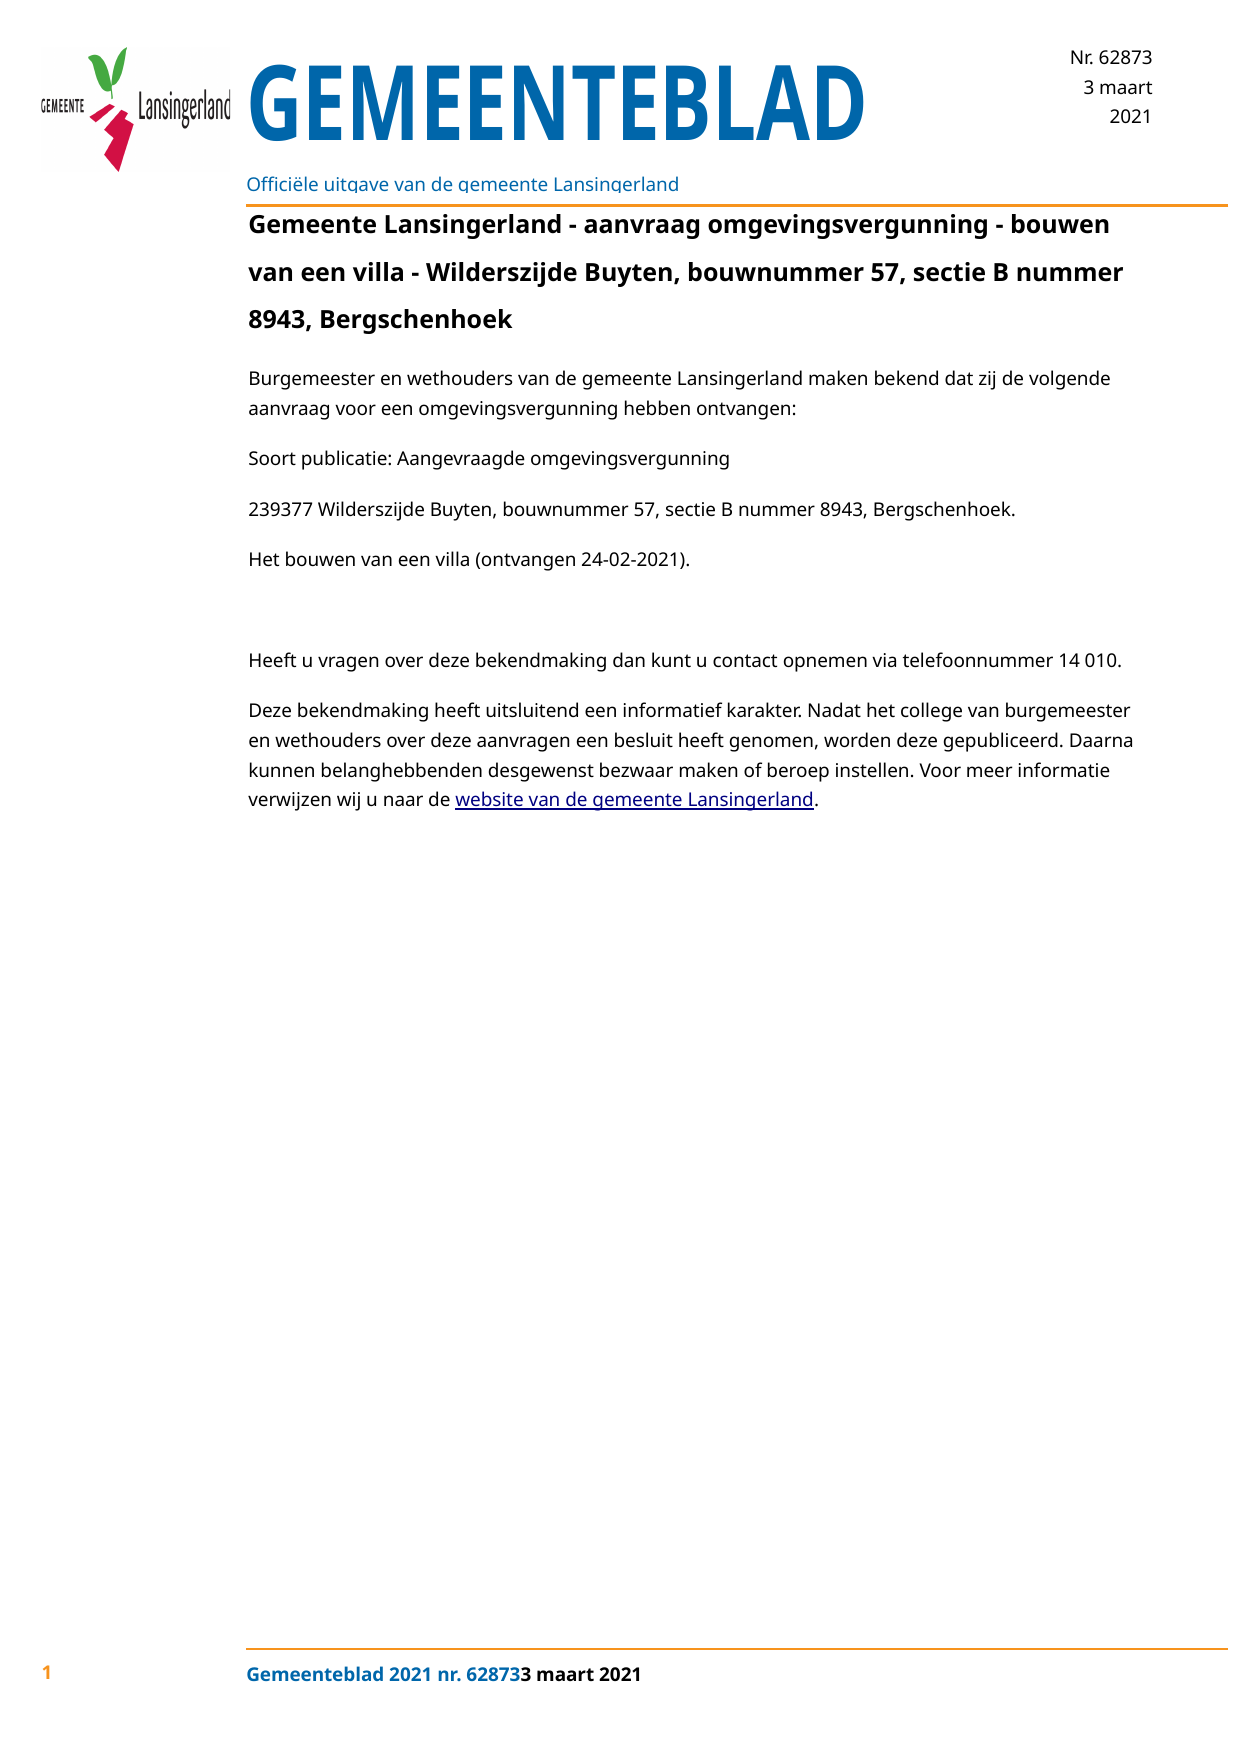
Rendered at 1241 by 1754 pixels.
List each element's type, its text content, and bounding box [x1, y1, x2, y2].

text 239377 Wilderszijde Buyten, bouwnummer 57, sectie B nummer 8943, Bergschenhoek. [248, 496, 1152, 522]
text Heeft u vragen over deze bekendmaking dan kunt u contact opnemen via telefoonnummer 14 010. [248, 647, 1152, 673]
text Het bouwen van een villa (ontvangen 24-02-2021). [248, 546, 1152, 572]
text Soort publicatie: Aangevraagde omgevingsvergunning [248, 446, 1152, 471]
picture [41, 47, 231, 172]
text Deze bekendmaking heeft uitsluitend een informatief karakter. Nadat het college van burgemeester en wethouders over deze aanvragen een besluit heeft genomen, worden deze gepubliceerd. Daarna kunnen belanghebbenden desgewenst bezwaar maken of beroep instellen. Voor meer informatie verwijzen wij u naar de website van de gemeente Lansingerland. [248, 698, 1152, 812]
text Gemeente Lansingerland - aanvraag omgevingsvergunning - bouwen van een villa - Wilderszijde Buyten, bouwnummer 57, sectie B nummer 8943, Bergschenhoek [248, 207, 1152, 336]
text Burgemeester en wethouders van de gemeente Lansingerland maken bekend dat zij de volgende aanvraag voor een omgevingsvergunning hebben ontvangen: [248, 366, 1152, 421]
